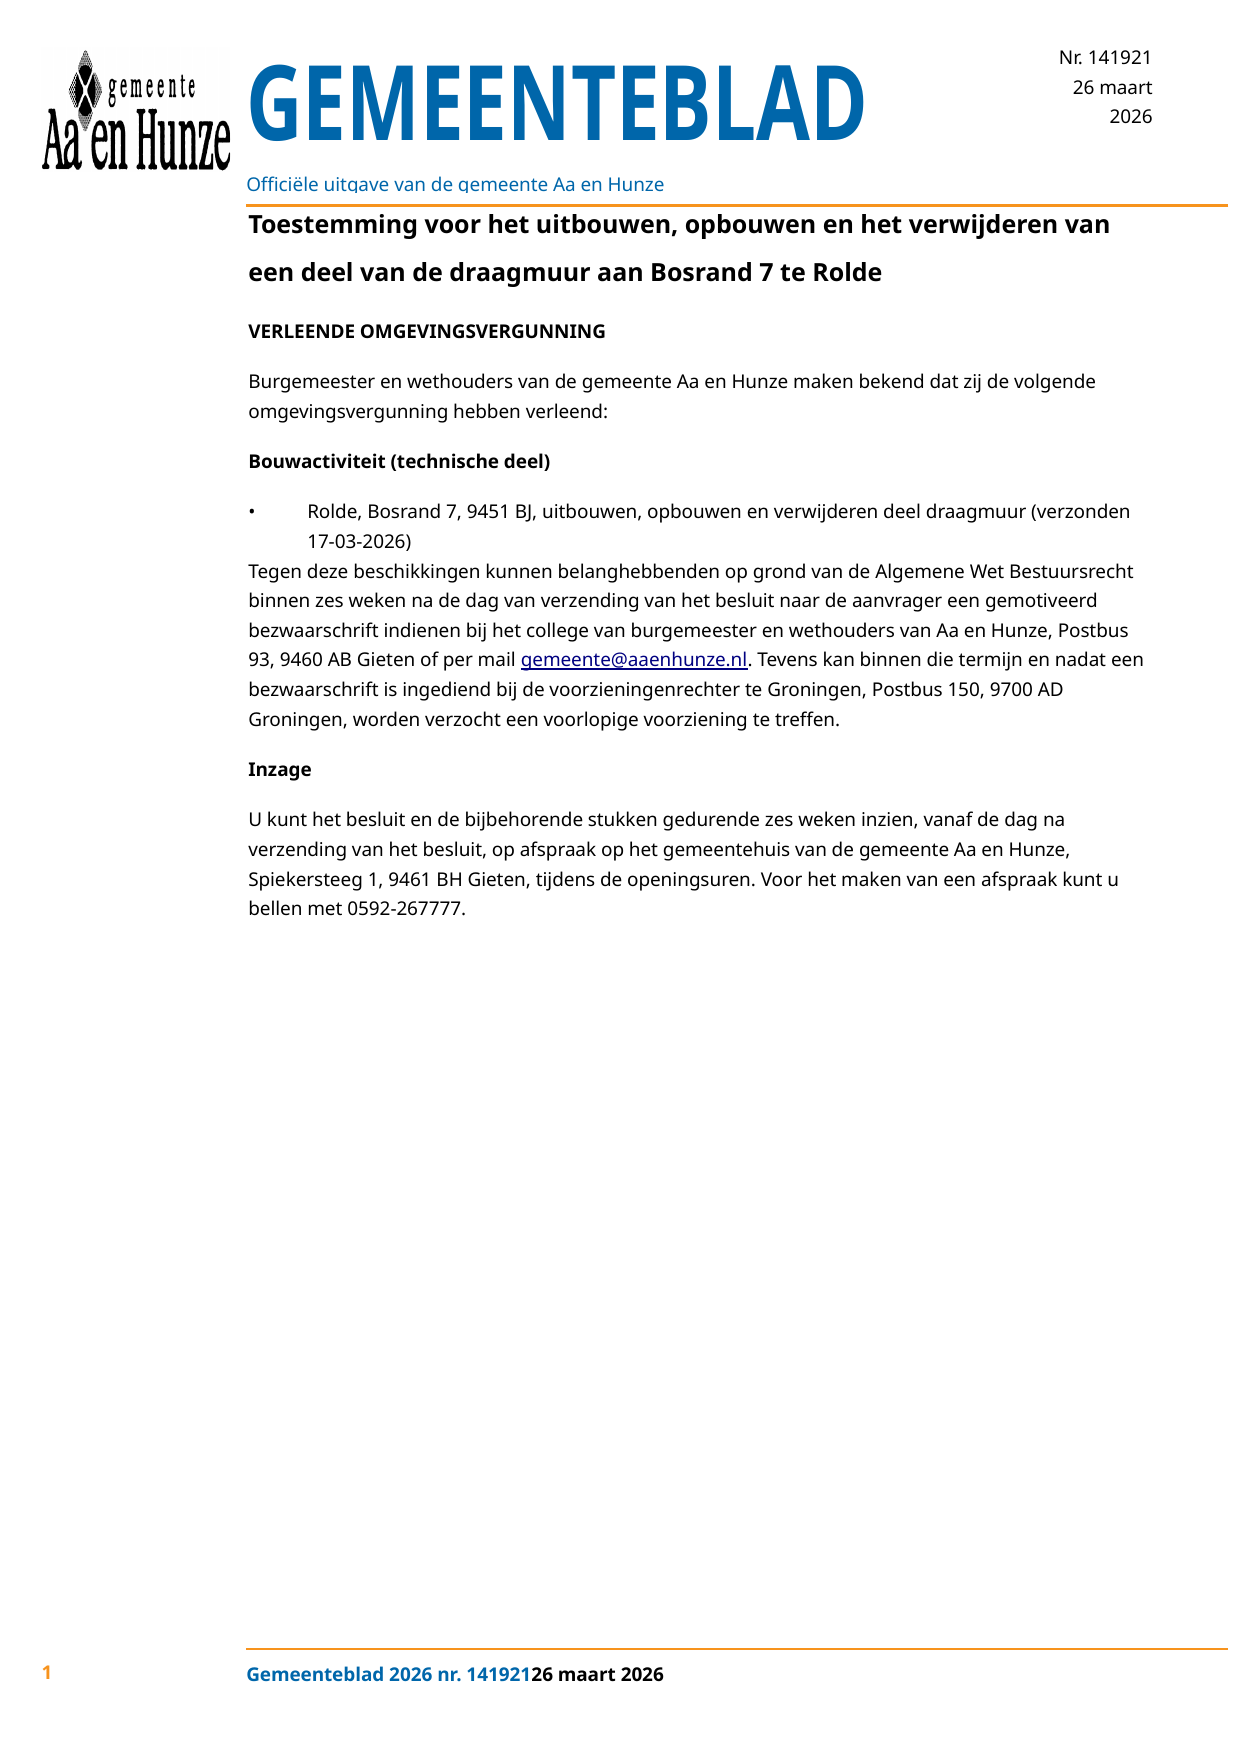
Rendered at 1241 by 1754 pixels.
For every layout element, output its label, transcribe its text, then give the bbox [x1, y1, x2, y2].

text Toestemming voor het uitbouwen, opbouwen en het verwijderen van een deel van de draagmuur aan Bosrand 7 te Rolde [248, 207, 1152, 288]
text Bouwactiviteit (technische deel) [248, 448, 1152, 474]
picture [41, 47, 231, 172]
text Burgemeester en wethouders van de gemeente Aa en Hunze maken bekend dat zij de volgende omgevingsvergunning hebben verleend: [248, 368, 1152, 424]
text Tegen deze beschikkingen kunnen belanghebbenden op grond van de Algemene Wet Bestuursrecht binnen zes weken na de dag van verzending van het besluit naar de aanvrager een gemotiveerd bezwaarschrift indienen bij het college van burgemeester en wethouders van Aa en Hunze, Postbus 93, 9460 AB Gieten of per mail gemeente@aaenhunze.nl. Tevens kan binnen die termijn en nadat een bezwaarschrift is ingediend bij de voorzieningenrechter te Groningen, Postbus 150, 9700 AD Groningen, worden verzocht een voorlopige voorziening te treffen. [248, 558, 1152, 732]
list Rolde, Bosrand 7, 9451 BJ, uitbouwen, opbouwen en verwijderen deel draagmuur (verzonden 17-03-2026) [248, 499, 1152, 554]
text Inzage [248, 756, 1152, 782]
text U kunt het besluit en de bijbehorende stukken gedurende zes weken inzien, vanaf de dag na verzending van het besluit, op afspraak op het gemeentehuis van de gemeente Aa en Hunze, Spiekersteeg 1, 9461 BH Gieten, tijdens de openingsuren. Voor het maken van een afspraak kunt u bellen met 0592-267777. [248, 807, 1152, 921]
text VERLEENDE OMGEVINGSVERGUNNING [248, 318, 1152, 344]
